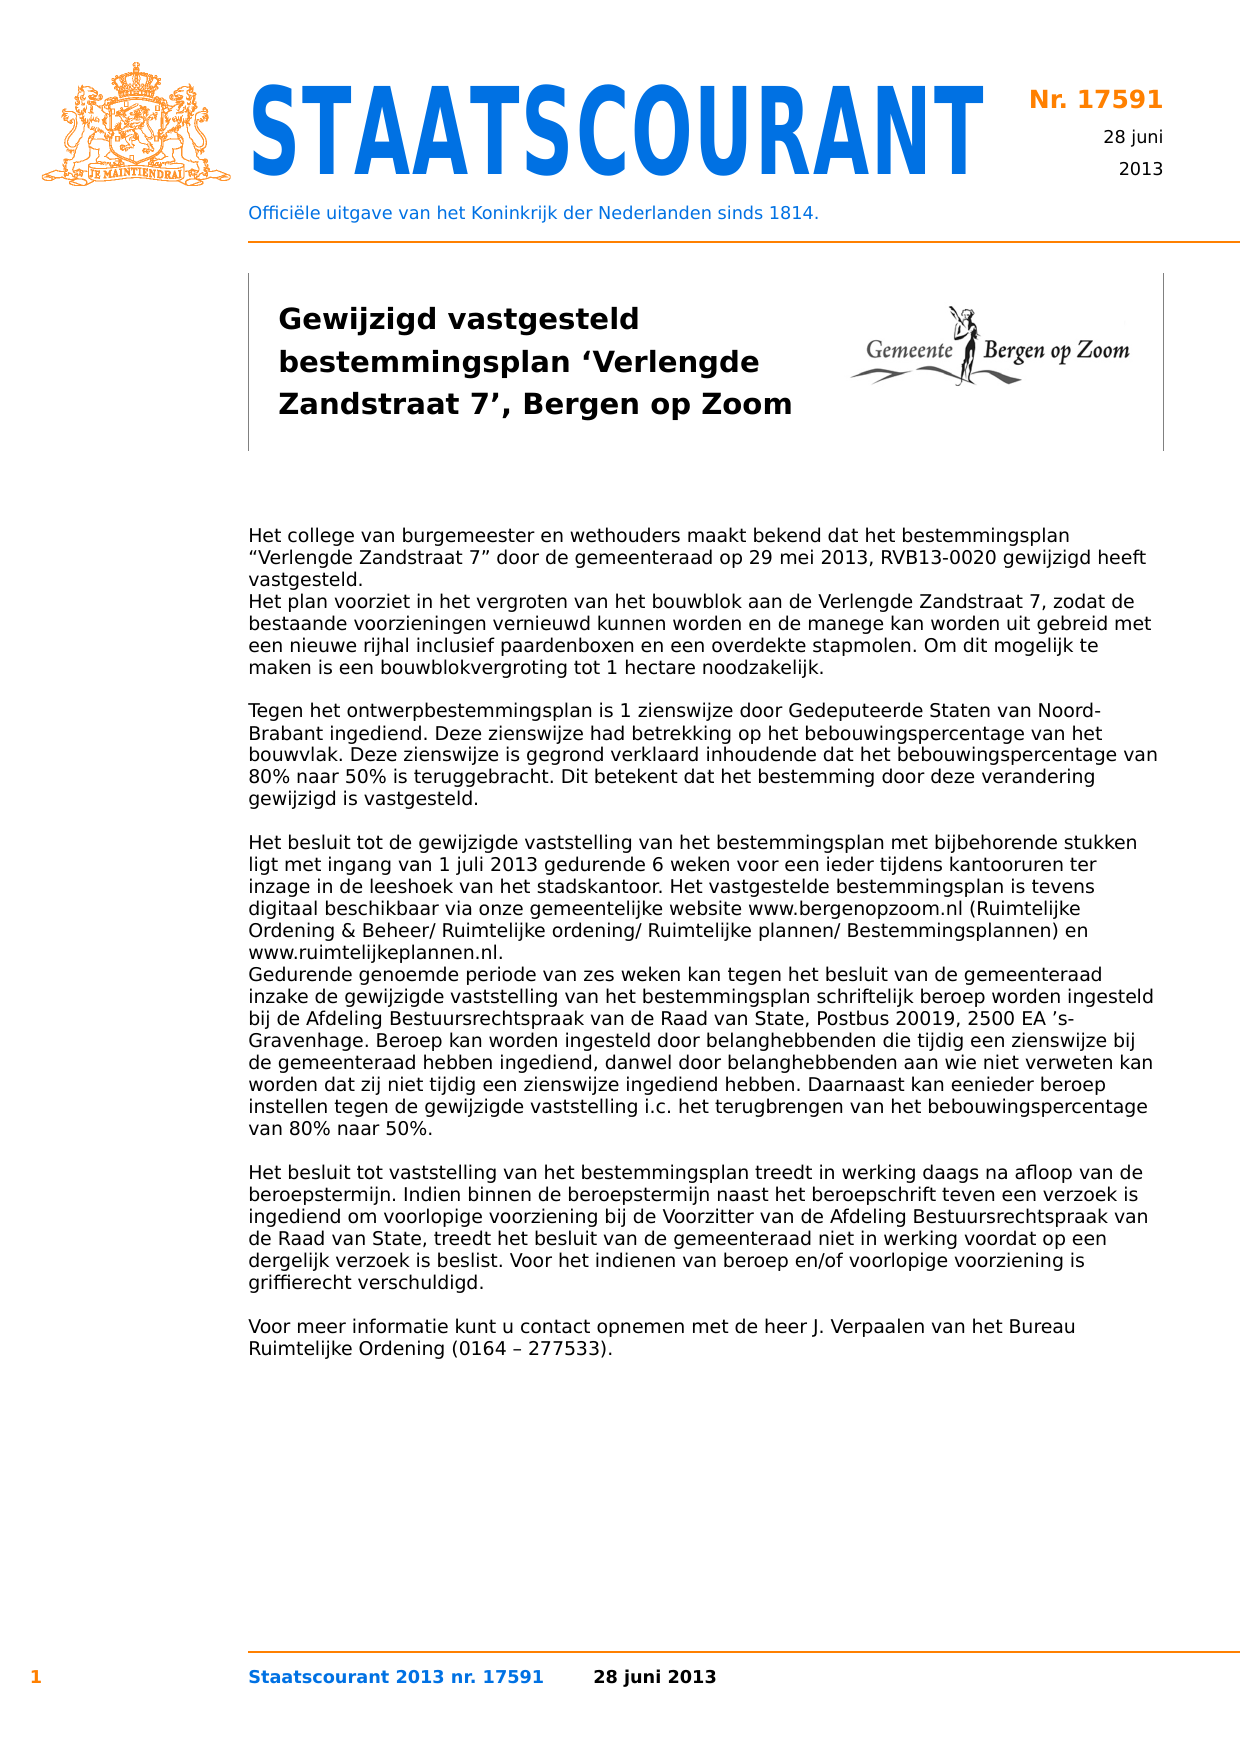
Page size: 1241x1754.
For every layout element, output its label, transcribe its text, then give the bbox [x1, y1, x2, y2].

text Het college van burgemeester en wethouders maakt bekend dat het bestemmingsplan “Verlengde Zandstraat 7” door de gemeenteraad op 29 mei 2013, RVB13-0020 gewijzigd heeft vastgesteld. [248, 525, 1163, 591]
table_header Nr. 17591 [998, 62, 1240, 121]
table_header [25, 62, 248, 241]
picture [844, 302, 1134, 391]
table_header STAATSCOURANT [248, 62, 998, 203]
subtitle Gewijzigd vastgesteld bestemmingsplan ‘Verlengde Zandstraat 7’, Bergen op Zoom [249, 273, 1163, 451]
text Tegen het ontwerpbestemmingsplan is 1 zienswijze door Gedeputeerde Staten van Noord-Brabant ingediend. Deze zienswijze had betrekking op het bebouwingspercentage van het bouwvlak. Deze zienswijze is gegrond verklaard inhoudende dat het bebouwingspercentage van 80% naar 50% is teruggebracht. Dit betekent dat het bestemming door deze verandering gewijzigd is vastgesteld. [248, 700, 1163, 810]
picture [41, 62, 231, 186]
table_cell 2013 [998, 153, 1240, 203]
text Voor meer informatie kunt u contact opnemen met de heer J. Verpaalen van het Bureau Ruimtelijke Ordening (0164 – 277533). [248, 1316, 1163, 1359]
table_cell Officiële uitgave van het Koninkrijk der Nederlanden sinds 1814. [248, 203, 1240, 241]
text Het besluit tot de gewijzigde vaststelling van het bestemmingsplan met bijbehorende stukken ligt met ingang van 1 juli 2013 gedurende 6 weken voor een ieder tijdens kantooruren ter inzage in de leeshoek van het stadskantoor. Het vastgestelde bestemmingsplan is tevens digitaal beschikbaar via onze gemeentelijke website www.bergenopzoom.nl (Ruimtelijke Ordening & Beheer/ Ruimtelijke ordening/ Ruimtelijke plannen/ Bestemmingsplannen) en www.ruimtelijkeplannen.nl. [248, 832, 1163, 964]
table_cell 28 juni [998, 121, 1240, 153]
text Het plan voorziet in het vergroten van het bouwblok aan de Verlengde Zandstraat 7, zodat de bestaande voorzieningen vernieuwd kunnen worden en de manege kan worden uit gebreid met een nieuwe rijhal inclusief paardenboxen en een overdekte stapmolen. Om dit mogelijk te maken is een bouwblokvergroting tot 1 hectare noodzakelijk. [248, 591, 1163, 678]
text Het besluit tot vaststelling van het bestemmingsplan treedt in werking daags na afloop van de beroepstermijn. Indien binnen de beroepstermijn naast het beroepschrift teven een verzoek is ingediend om voorlopige voorziening bij de Voorzitter van de Afdeling Bestuursrechtspraak van de Raad van State, treedt het besluit van de gemeenteraad niet in werking voordat op een dergelijk verzoek is beslist. Voor het indienen van beroep en/of voorlopige voorziening is griffierecht verschuldigd. [248, 1162, 1163, 1294]
text Gedurende genoemde periode van zes weken kan tegen het besluit van de gemeenteraad inzake de gewijzigde vaststelling van het bestemmingsplan schriftelijk beroep worden ingesteld bij de Afdeling Bestuursrechtspraak van de Raad van State, Postbus 20019, 2500 EA ’s-Gravenhage. Beroep kan worden ingesteld door belanghebbenden die tijdig een zienswijze bij de gemeenteraad hebben ingediend, danwel door belanghebbenden aan wie niet verweten kan worden dat zij niet tijdig een zienswijze ingediend hebben. Daarnaast kan eenieder beroep instellen tegen de gewijzigde vaststelling i.c. het terugbrengen van het bebouwingspercentage van 80% naar 50%. [248, 964, 1163, 1140]
